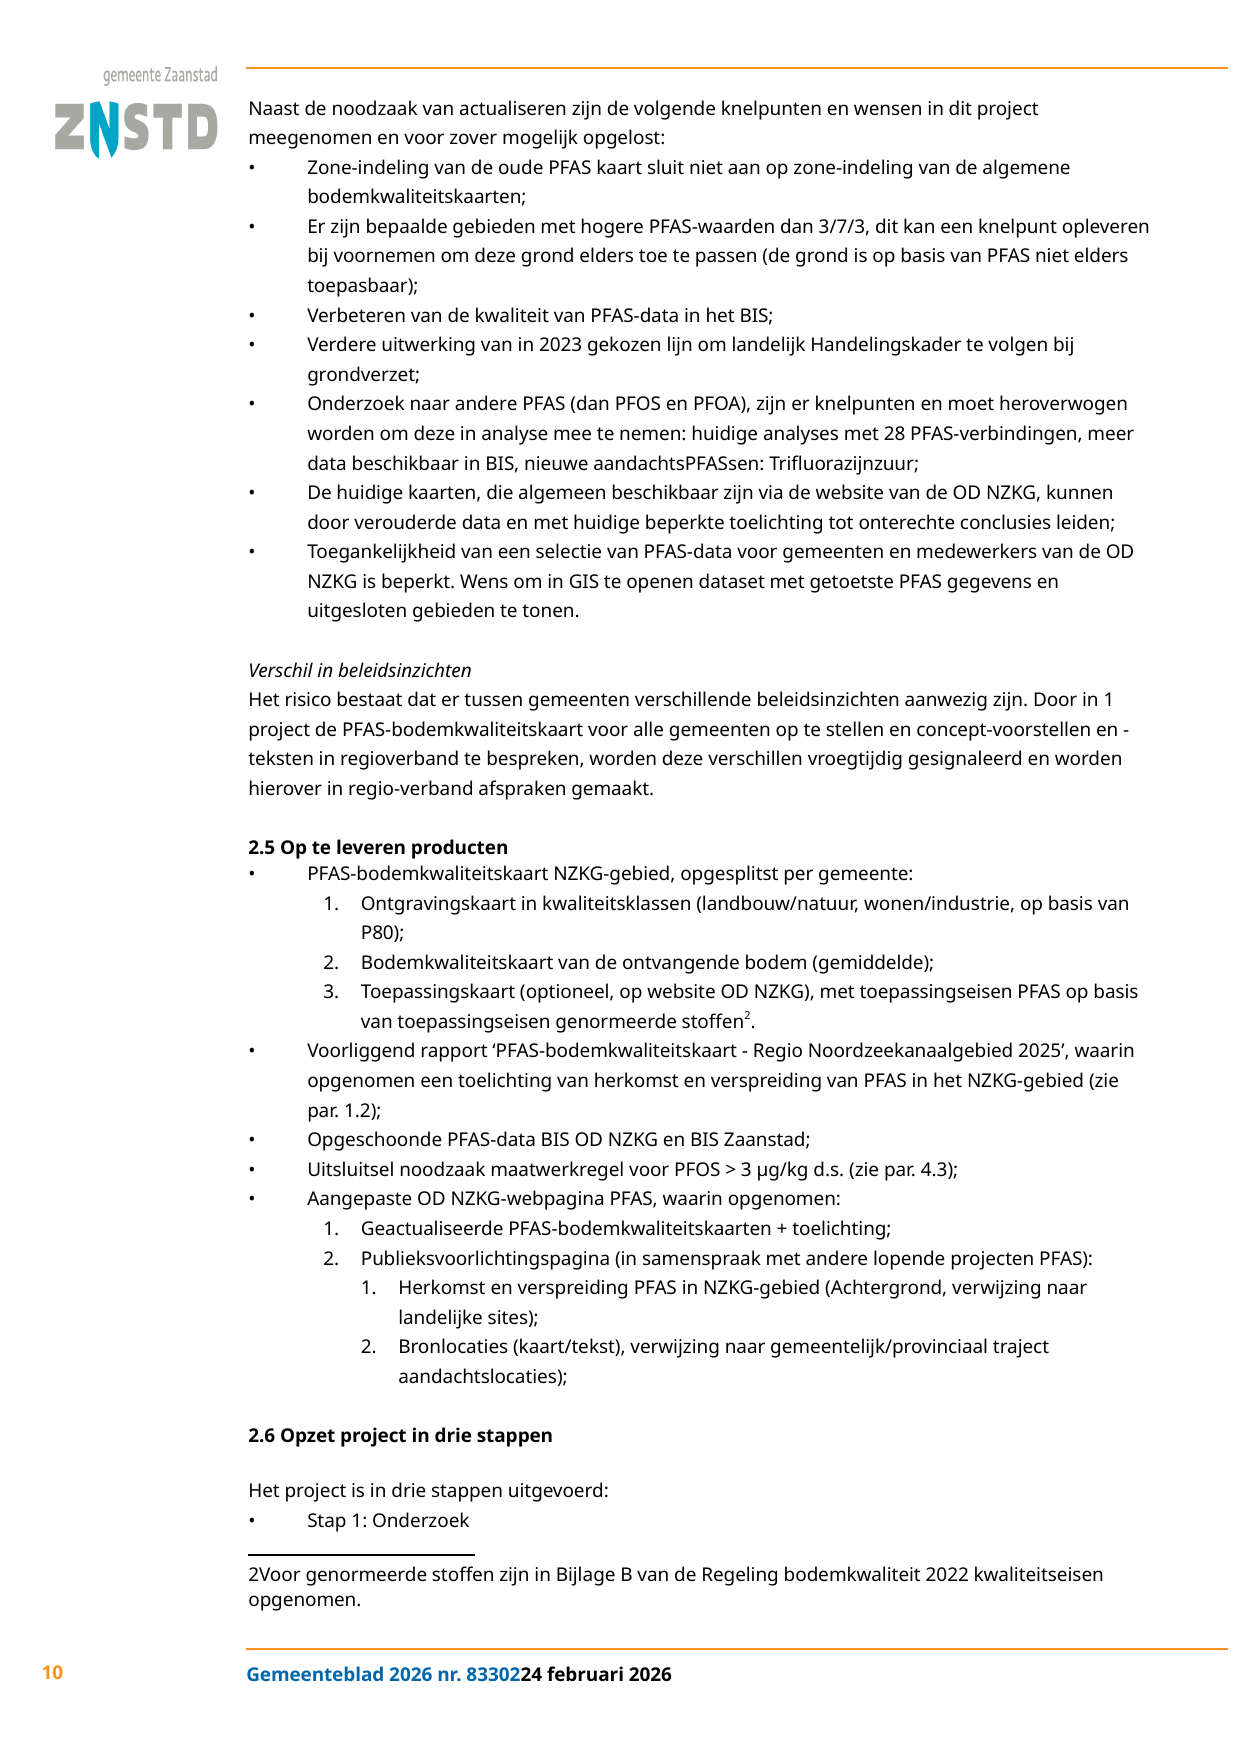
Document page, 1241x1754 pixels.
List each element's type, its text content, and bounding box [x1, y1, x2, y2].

list Opgeschoonde PFAS-data BIS OD NZKG en BIS Zaanstad; [248, 1126, 1152, 1152]
list Bodemkwaliteitskaart van de ontvangende bodem (gemiddelde); [323, 949, 1152, 974]
list De huidige kaarten, die algemeen beschikbaar zijn via de website van de OD NZKG, kunnen door verouderde data en met huidige beperkte toelichting tot onterechte conclusies leiden; [248, 479, 1152, 535]
list PFAS-bodemkwaliteitskaart NZKG-gebied, opgesplitst per gemeente: [248, 860, 1152, 886]
list Toegankelijkheid van een selectie van PFAS-data voor gemeenten en medewerkers van de OD NZKG is beperkt. Wens om in GIS te openen dataset met getoetste PFAS gegevens en uitgesloten gebieden te tonen. [248, 538, 1152, 623]
list Ontgravingskaart in kwaliteitsklassen (landbouw/natuur, wonen/industrie, op basis van P80); [323, 890, 1152, 945]
text 2.5 Op te leveren producten [248, 834, 1152, 860]
list Aangepaste OD NZKG-webpagina PFAS, waarin opgenomen: [248, 1186, 1152, 1211]
list Geactualiseerde PFAS-bodemkwaliteitskaarten + toelichting; [323, 1215, 1152, 1241]
list Stap 1: Onderzoek [248, 1507, 1152, 1533]
text 2.6 Opzet project in drie stappen [248, 1422, 1152, 1448]
list Zone-indeling van de oude PFAS kaart sluit niet aan op zone-indeling van de algemene bodemkwaliteitskaarten; [248, 154, 1152, 209]
list Toepassingskaart (optioneel, op website OD NZKG), met toepassingseisen PFAS op basis van toepassingseisen genormeerde stoffen. [323, 978, 1152, 1034]
text Het risico bestaat dat er tussen gemeenten verschillende beleidsinzichten aanwezig zijn. Door in 1 project de PFAS-bodemkwaliteitskaart voor alle gemeenten op te stellen en concept-voorstellen en -teksten in regioverband te bespreken, worden deze verschillen vroegtijdig gesignaleerd en worden hierover in regio-verband afspraken gemaakt. [248, 686, 1152, 801]
list Er zijn bepaalde gebieden met hogere PFAS-waarden dan 3/7/3, dit kan een knelpunt opleveren bij voornemen om deze grond elders toe te passen (de grond is op basis van PFAS niet elders toepasbaar); [248, 213, 1152, 298]
list Onderzoek naar andere PFAS (dan PFOS en PFOA), zijn er knelpunten en moet heroverwogen worden om deze in analyse mee te nemen: huidige analyses met 28 PFAS-verbindingen, meer data beschikbaar in BIS, nieuwe aandachtsPFASsen: Trifluorazijnzuur; [248, 391, 1152, 476]
list Voorliggend rapport ‘PFAS-bodemkwaliteitskaart - Regio Noordzeekanaalgebied 2025’, waarin opgenomen een toelichting van herkomst en verspreiding van PFAS in het NZKG-gebied (zie par. 1.2); [248, 1038, 1152, 1122]
list Herkomst en verspreiding PFAS in NZKG-gebied (Achtergrond, verwijzing naar landelijke sites); [361, 1274, 1152, 1329]
list Verbeteren van de kwaliteit van PFAS-data in het BIS; [248, 302, 1152, 328]
list Bronlocaties (kaart/tekst), verwijzing naar gemeentelijk/provinciaal traject aandachtslocaties); [361, 1333, 1152, 1389]
list Uitsluitsel noodzaak maatwerkregel voor PFOS > 3 µg/kg d.s. (zie par. 4.3); [248, 1156, 1152, 1182]
list Publieksvoorlichtingspagina (in samenspraak met andere lopende projecten PFAS): [323, 1245, 1152, 1270]
text Verschil in beleidsinzichten [248, 657, 1152, 683]
text Het project is in drie stappen uitgevoerd: [248, 1477, 1152, 1503]
list Voor genormeerde stoffen zijn in Bijlage B van de Regeling bodemkwaliteit 2022 kwaliteitseisen opgenomen. [248, 1561, 1152, 1612]
picture [41, 47, 231, 172]
text Naast de noodzaak van actualiseren zijn de volgende knelpunten en wensen in dit project meegenomen en voor zover mogelijk opgelost: [248, 95, 1152, 150]
list Verdere uitwerking van in 2023 gekozen lijn om landelijk Handelingskader te volgen bij grondverzet; [248, 331, 1152, 387]
